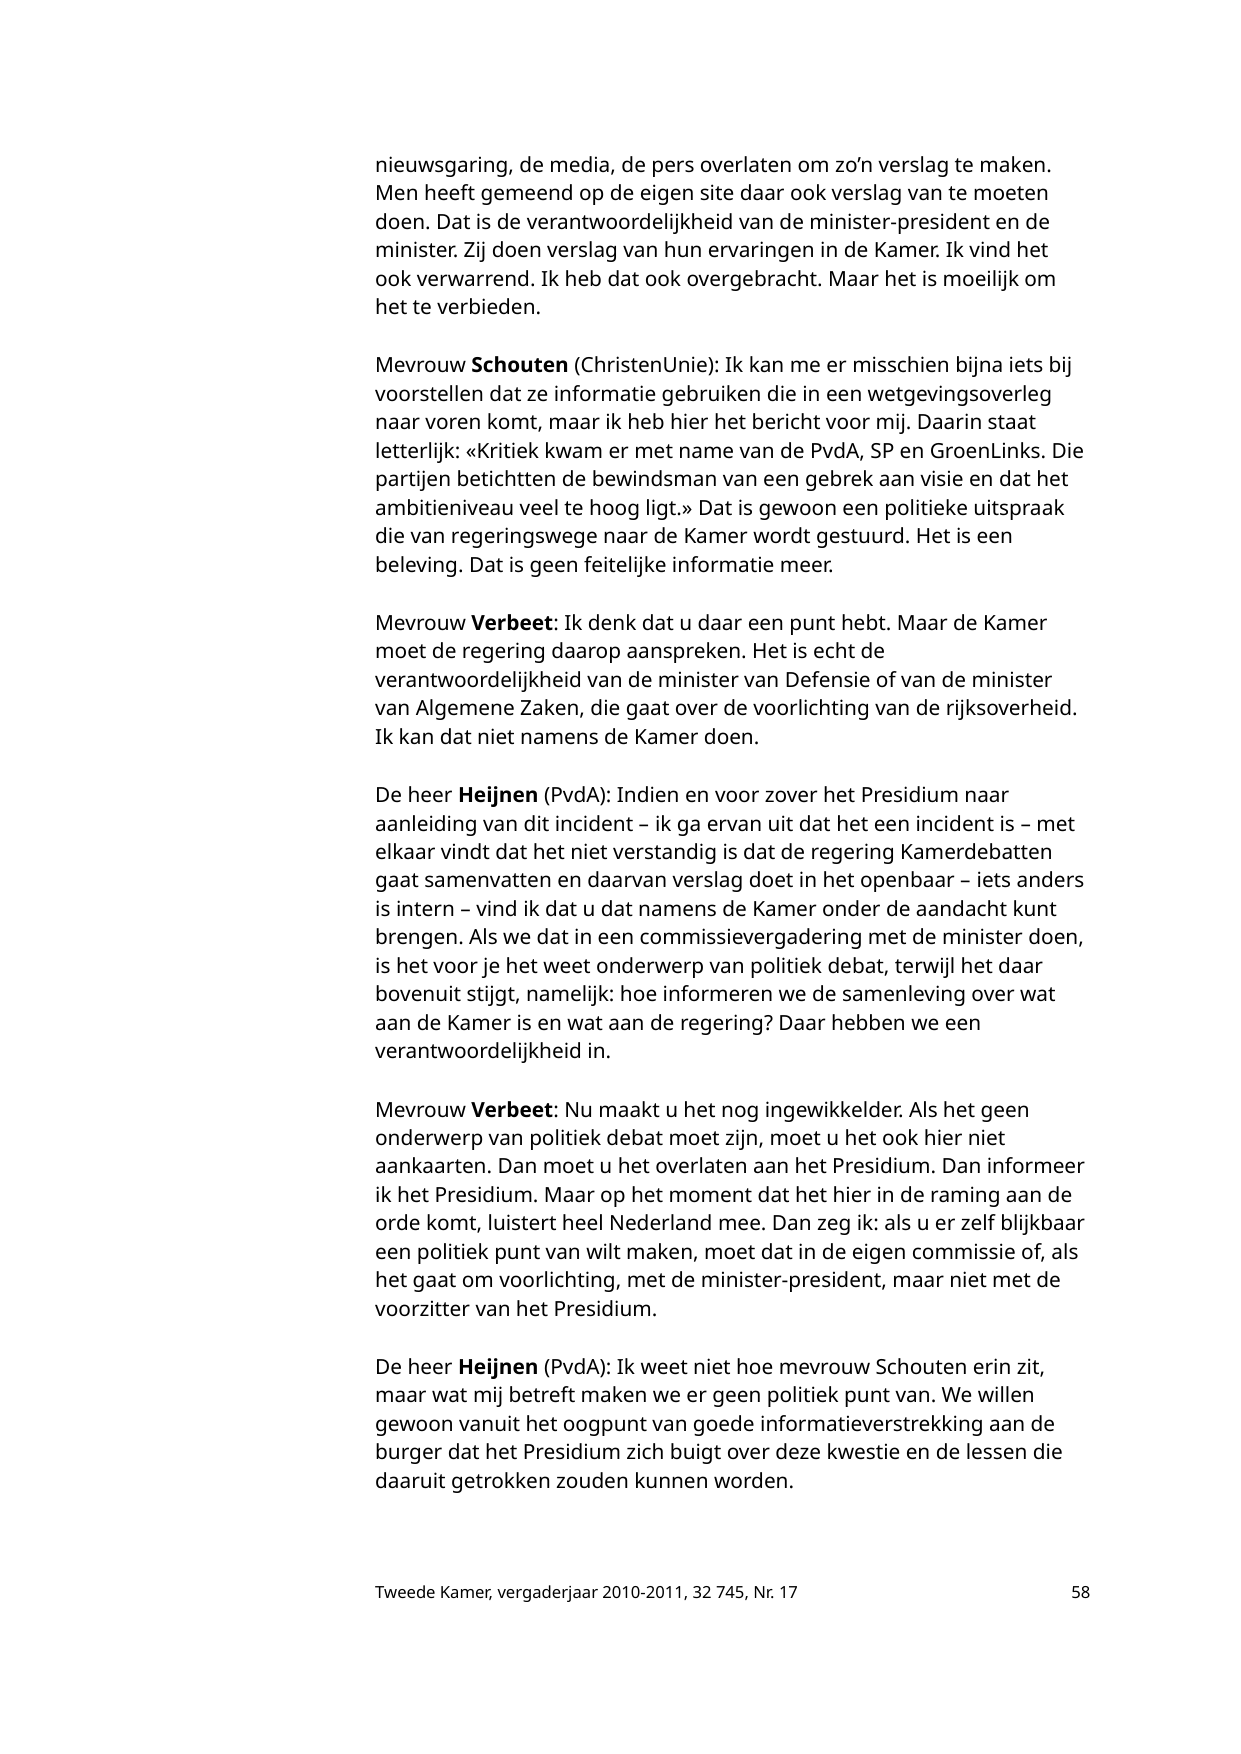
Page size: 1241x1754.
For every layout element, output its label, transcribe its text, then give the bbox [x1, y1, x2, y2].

text Mevrouw Verbeet: Nu maakt u het nog ingewikkelder. Als het geen onderwerp van politiek debat moet zijn, moet u het ook hier niet aankaarten. Dan moet u het overlaten aan het Presidium. Dan informeer ik het Presidium. Maar op het moment dat het hier in de raming aan de orde komt, luistert heel Nederland mee. Dan zeg ik: als u er zelf blijkbaar een politiek punt van wilt maken, moet dat in de eigen commissie of, als het gaat om voorlichting, met de minister-president, maar niet met de voorzitter van het Presidium. [375, 1095, 1090, 1322]
text nieuwsgaring, de media, de pers overlaten om zo’n verslag te maken. Men heeft gemeend op de eigen site daar ook verslag van te moeten doen. Dat is de verantwoordelijkheid van de minister-president en de minister. Zij doen verslag van hun ervaringen in de Kamer. Ik vind het ook verwarrend. Ik heb dat ook overgebracht. Maar het is moeilijk om het te verbieden. [375, 150, 1090, 321]
text De heer Heijnen (PvdA): Indien en voor zover het Presidium naar aanleiding van dit incident – ik ga ervan uit dat het een incident is – met elkaar vindt dat het niet verstandig is dat de regering Kamerdebatten gaat samenvatten en daarvan verslag doet in het openbaar – iets anders is intern – vind ik dat u dat namens de Kamer onder de aandacht kunt brengen. Als we dat in een commissievergadering met de minister doen, is het voor je het weet onderwerp van politiek debat, terwijl het daar bovenuit stijgt, namelijk: hoe informeren we de samenleving over wat aan de Kamer is en wat aan de regering? Daar hebben we een verantwoordelijkheid in. [375, 780, 1090, 1065]
text De heer Heijnen (PvdA): Ik weet niet hoe mevrouw Schouten erin zit, maar wat mij betreft maken we er geen politiek punt van. We willen gewoon vanuit het oogpunt van goede informatieverstrekking aan de burger dat het Presidium zich buigt over deze kwestie en de lessen die daaruit getrokken zouden kunnen worden. [375, 1352, 1090, 1494]
text Mevrouw Verbeet: Ik denk dat u daar een punt hebt. Maar de Kamer moet de regering daarop aanspreken. Het is echt de verantwoordelijkheid van de minister van Defensie of van de minister van Algemene Zaken, die gaat over de voorlichting van de rijksoverheid. Ik kan dat niet namens de Kamer doen. [375, 608, 1090, 750]
text Mevrouw Schouten (ChristenUnie): Ik kan me er misschien bijna iets bij voorstellen dat ze informatie gebruiken die in een wetgevingsoverleg naar voren komt, maar ik heb hier het bericht voor mij. Daarin staat letterlijk: «Kritiek kwam er met name van de PvdA, SP en GroenLinks. Die partijen betichtten de bewindsman van een gebrek aan visie en dat het ambitieniveau veel te hoog ligt.» Dat is gewoon een politieke uitspraak die van regeringswege naar de Kamer wordt gestuurd. Het is een beleving. Dat is geen feitelijke informatie meer. [375, 351, 1090, 578]
